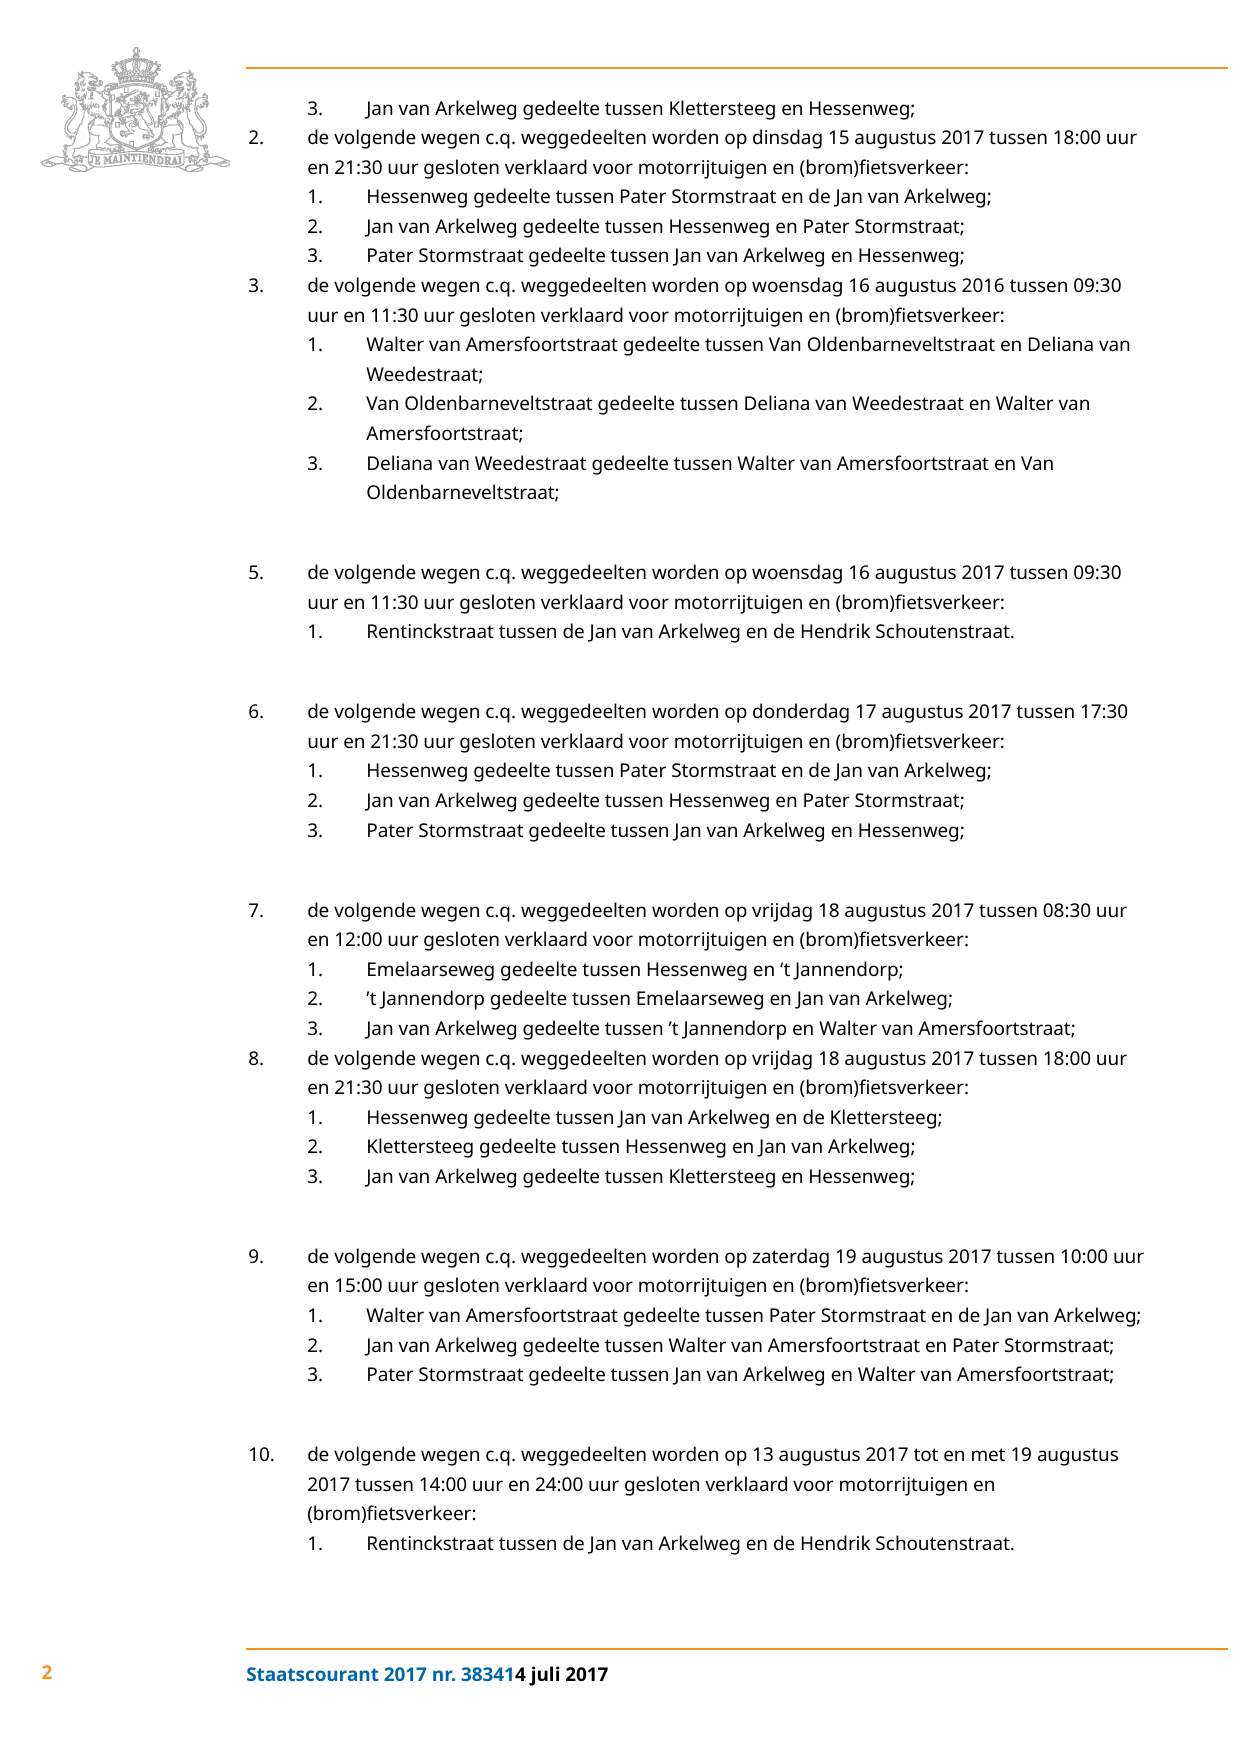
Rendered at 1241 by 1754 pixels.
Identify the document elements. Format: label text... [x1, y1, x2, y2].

list de volgende wegen c.q. weggedeelten worden op woensdag 16 augustus 2017 tussen 09:30 uur en 11:30 uur gesloten verklaard voor motorrijtuigen en (brom)fietsverkeer: [248, 559, 1152, 615]
list Jan van Arkelweg gedeelte tussen Hessenweg en Pater Stormstraat; [307, 213, 1152, 239]
list de volgende wegen c.q. weggedeelten worden op 13 augustus 2017 tot en met 19 augustus 2017 tussen 14:00 uur en 24:00 uur gesloten verklaard voor motorrijtuigen en (brom)fietsverkeer: [248, 1441, 1152, 1526]
list Hessenweg gedeelte tussen Pater Stormstraat en de Jan van Arkelweg; [307, 758, 1152, 783]
list de volgende wegen c.q. weggedeelten worden op donderdag 17 augustus 2017 tussen 17:30 uur en 21:30 uur gesloten verklaard voor motorrijtuigen en (brom)fietsverkeer: [248, 698, 1152, 754]
list Jan van Arkelweg gedeelte tussen Walter van Amersfoortstraat en Pater Stormstraat; [307, 1332, 1152, 1358]
list ’t Jannendorp gedeelte tussen Emelaarseweg en Jan van Arkelweg; [307, 986, 1152, 1011]
list Emelaarseweg gedeelte tussen Hessenweg en ‘t Jannendorp; [307, 956, 1152, 982]
list Jan van Arkelweg gedeelte tussen Klettersteeg en Hessenweg; [307, 1163, 1152, 1189]
list Walter van Amersfoortstraat gedeelte tussen Van Oldenbarneveltstraat en Deliana van Weedestraat; [307, 331, 1152, 387]
list Jan van Arkelweg gedeelte tussen ’t Jannendorp en Walter van Amersfoortstraat; [307, 1015, 1152, 1041]
list Van Oldenbarneveltstraat gedeelte tussen Deliana van Weedestraat en Walter van Amersfoortstraat; [307, 391, 1152, 446]
list Jan van Arkelweg gedeelte tussen Hessenweg en Pater Stormstraat; [307, 787, 1152, 813]
list Rentinckstraat tussen de Jan van Arkelweg en de Hendrik Schoutenstraat. [307, 1530, 1152, 1556]
list Pater Stormstraat gedeelte tussen Jan van Arkelweg en Hessenweg; [307, 243, 1152, 268]
list Jan van Arkelweg gedeelte tussen Klettersteeg en Hessenweg; [307, 95, 1152, 121]
list de volgende wegen c.q. weggedeelten worden op woensdag 16 augustus 2016 tussen 09:30 uur en 11:30 uur gesloten verklaard voor motorrijtuigen en (brom)fietsverkeer: [248, 272, 1152, 328]
list Klettersteeg gedeelte tussen Hessenweg en Jan van Arkelweg; [307, 1133, 1152, 1159]
list Pater Stormstraat gedeelte tussen Jan van Arkelweg en Walter van Amersfoortstraat; [307, 1361, 1152, 1387]
list de volgende wegen c.q. weggedeelten worden op vrijdag 18 augustus 2017 tussen 08:30 uur en 12:00 uur gesloten verklaard voor motorrijtuigen en (brom)fietsverkeer: [248, 897, 1152, 952]
list de volgende wegen c.q. weggedeelten worden op zaterdag 19 augustus 2017 tussen 10:00 uur en 15:00 uur gesloten verklaard voor motorrijtuigen en (brom)fietsverkeer: [248, 1243, 1152, 1298]
list Pater Stormstraat gedeelte tussen Jan van Arkelweg en Hessenweg; [307, 817, 1152, 843]
list Rentinckstraat tussen de Jan van Arkelweg en de Hendrik Schoutenstraat. [307, 618, 1152, 644]
list de volgende wegen c.q. weggedeelten worden op dinsdag 15 augustus 2017 tussen 18:00 uur en 21:30 uur gesloten verklaard voor motorrijtuigen en (brom)fietsverkeer: [248, 124, 1152, 180]
list Walter van Amersfoortstraat gedeelte tussen Pater Stormstraat en de Jan van Arkelweg; [307, 1302, 1152, 1328]
list Deliana van Weedestraat gedeelte tussen Walter van Amersfoortstraat en Van Oldenbarneveltstraat; [307, 450, 1152, 505]
list Hessenweg gedeelte tussen Jan van Arkelweg en de Klettersteeg; [307, 1104, 1152, 1130]
list de volgende wegen c.q. weggedeelten worden op vrijdag 18 augustus 2017 tussen 18:00 uur en 21:30 uur gesloten verklaard voor motorrijtuigen en (brom)fietsverkeer: [248, 1045, 1152, 1100]
list Hessenweg gedeelte tussen Pater Stormstraat en de Jan van Arkelweg; [307, 183, 1152, 209]
picture [41, 47, 231, 172]
